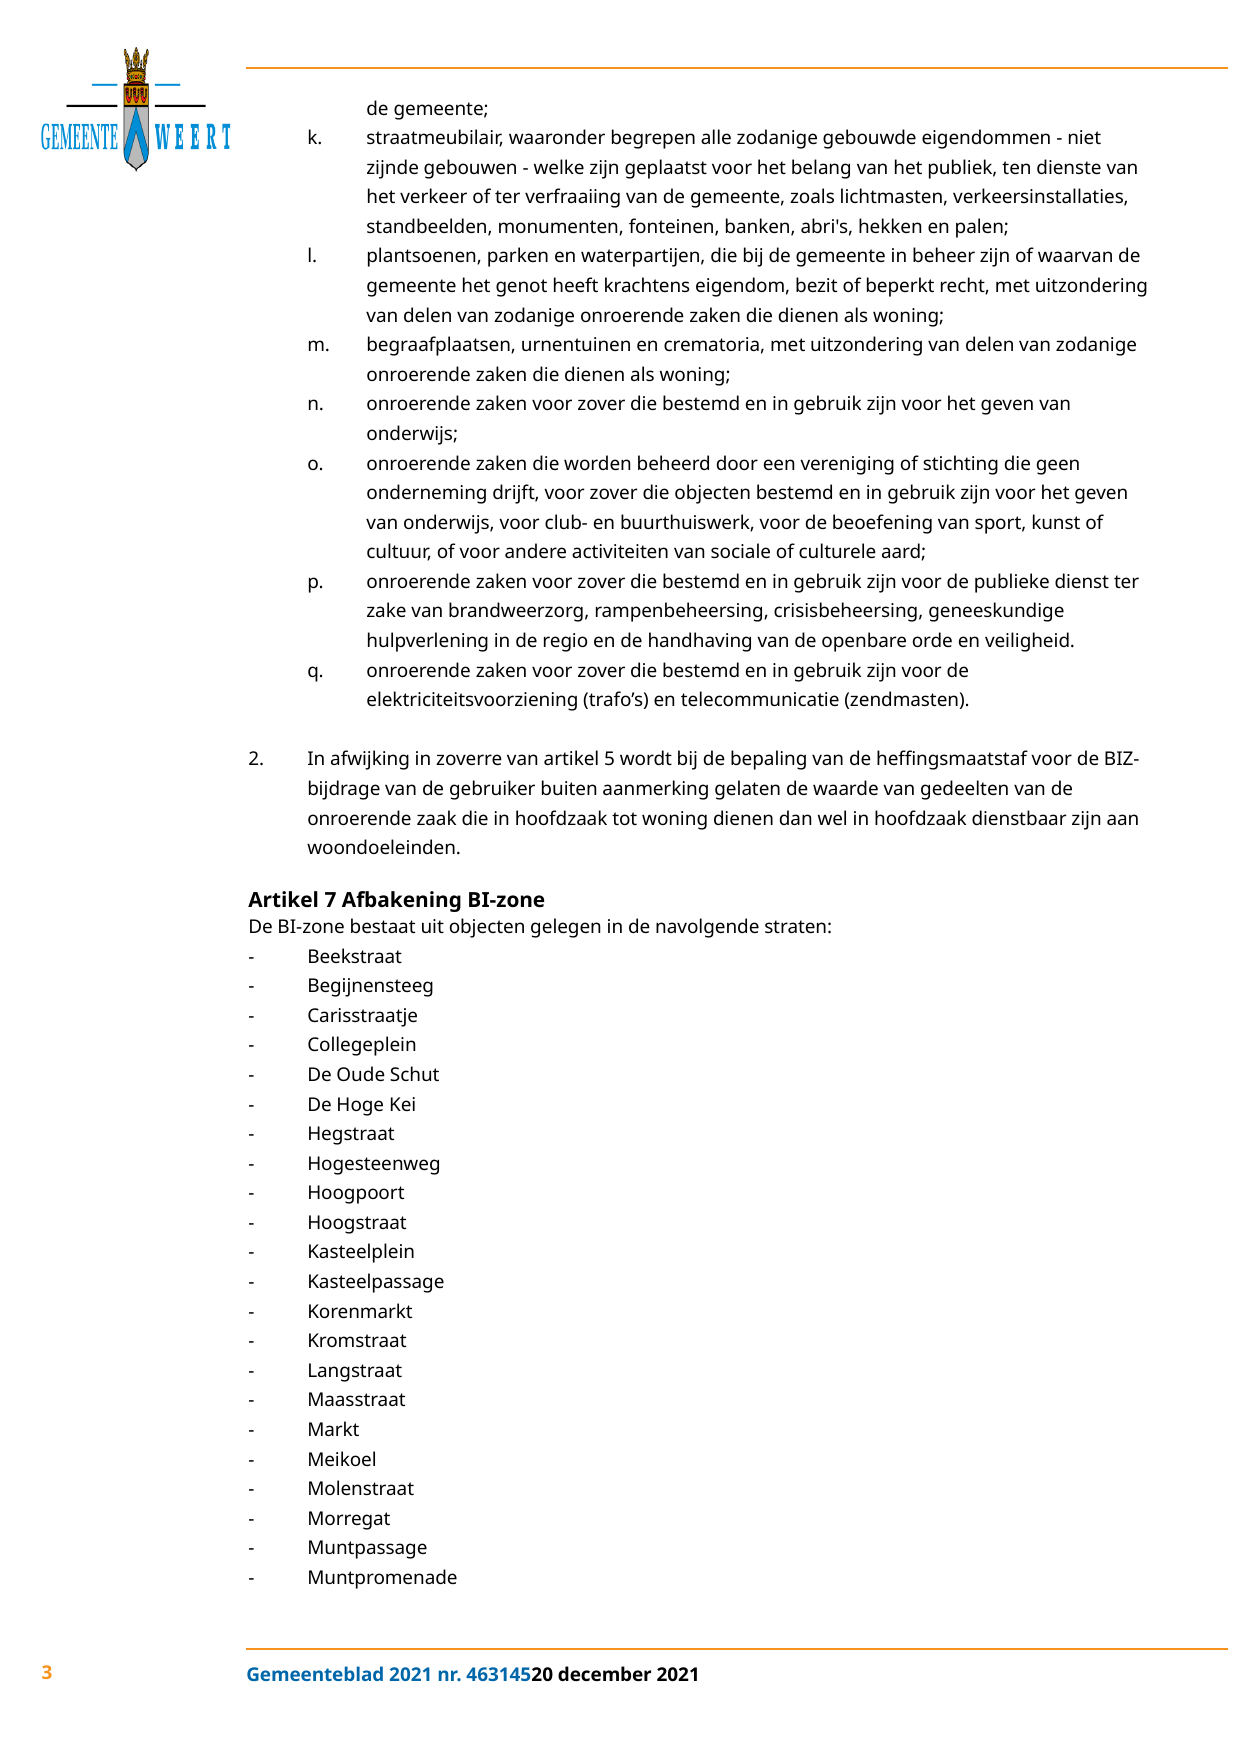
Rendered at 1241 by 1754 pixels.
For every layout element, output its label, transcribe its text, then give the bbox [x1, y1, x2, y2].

list straatmeubilair, waaronder begrepen alle zodanige gebouwde eigendommen - niet zijnde gebouwen - welke zijn geplaatst voor het belang van het publiek, ten dienste van het verkeer of ter verfraaiing van de gemeente, zoals lichtmasten, verkeersinstallaties, standbeelden, monumenten, fonteinen, banken, abri's, hekken en palen; [307, 124, 1152, 239]
list De Hoge Kei [248, 1091, 1152, 1116]
list Muntpromenade [248, 1564, 1152, 1590]
list Kasteelpassage [248, 1268, 1152, 1294]
list Maasstraat [248, 1387, 1152, 1412]
list Korenmarkt [248, 1298, 1152, 1323]
list Hoogstraat [248, 1209, 1152, 1235]
list plantsoenen, parken en waterpartijen, die bij de gemeente in beheer zijn of waarvan de gemeente het genot heeft krachtens eigendom, bezit of beperkt recht, met uitzondering van delen van zodanige onroerende zaken die dienen als woning; [307, 243, 1152, 328]
list In afwijking in zoverre van artikel 5 wordt bij de bepaling van de heffingsmaatstaf voor de BIZ-bijdrage van de gebruiker buiten aanmerking gelaten de waarde van gedeelten van de onroerende zaak die in hoofdzaak tot woning dienen dan wel in hoofdzaak dienstbaar zijn aan woondoeleinden. [248, 746, 1152, 860]
picture [41, 47, 231, 172]
list Beekstraat [248, 943, 1152, 968]
text Artikel 7 Afbakening BI-zone [248, 885, 1152, 913]
list onroerende zaken voor zover die bestemd en in gebruik zijn voor de publieke dienst ter zake van brandweerzorg, rampenbeheersing, crisisbeheersing, geneeskundige hulpverlening in de regio en de handhaving van de openbare orde en veiligheid. [307, 568, 1152, 653]
list de gemeente; [307, 95, 1152, 121]
list onroerende zaken voor zover die bestemd en in gebruik zijn voor het geven van onderwijs; [307, 391, 1152, 446]
list Markt [248, 1416, 1152, 1442]
list Hegstraat [248, 1120, 1152, 1146]
list Muntpassage [248, 1534, 1152, 1560]
list Morregat [248, 1505, 1152, 1531]
list De Oude Schut [248, 1061, 1152, 1087]
list Carisstraatje [248, 1002, 1152, 1028]
list Collegeplein [248, 1032, 1152, 1057]
text De BI-zone bestaat uit objecten gelegen in de navolgende straten: [248, 913, 1152, 939]
list onroerende zaken voor zover die bestemd en in gebruik zijn voor de elektriciteitsvoorziening (trafo’s) en telecommunicatie (zendmasten). [307, 657, 1152, 712]
list Molenstraat [248, 1475, 1152, 1501]
list Begijnensteeg [248, 972, 1152, 998]
list Langstraat [248, 1357, 1152, 1383]
list begraafplaatsen, urnentuinen en crematoria, met uitzondering van delen van zodanige onroerende zaken die dienen als woning; [307, 331, 1152, 387]
list onroerende zaken die worden beheerd door een vereniging of stichting die geen onderneming drijft, voor zover die objecten bestemd en in gebruik zijn voor het geven van onderwijs, voor club- en buurthuiswerk, voor de beoefening van sport, kunst of cultuur, of voor andere activiteiten van sociale of culturele aard; [307, 450, 1152, 564]
list Hoogpoort [248, 1179, 1152, 1205]
list Hogesteenweg [248, 1150, 1152, 1176]
list Meikoel [248, 1446, 1152, 1471]
list Kasteelplein [248, 1239, 1152, 1264]
list Kromstraat [248, 1327, 1152, 1353]
